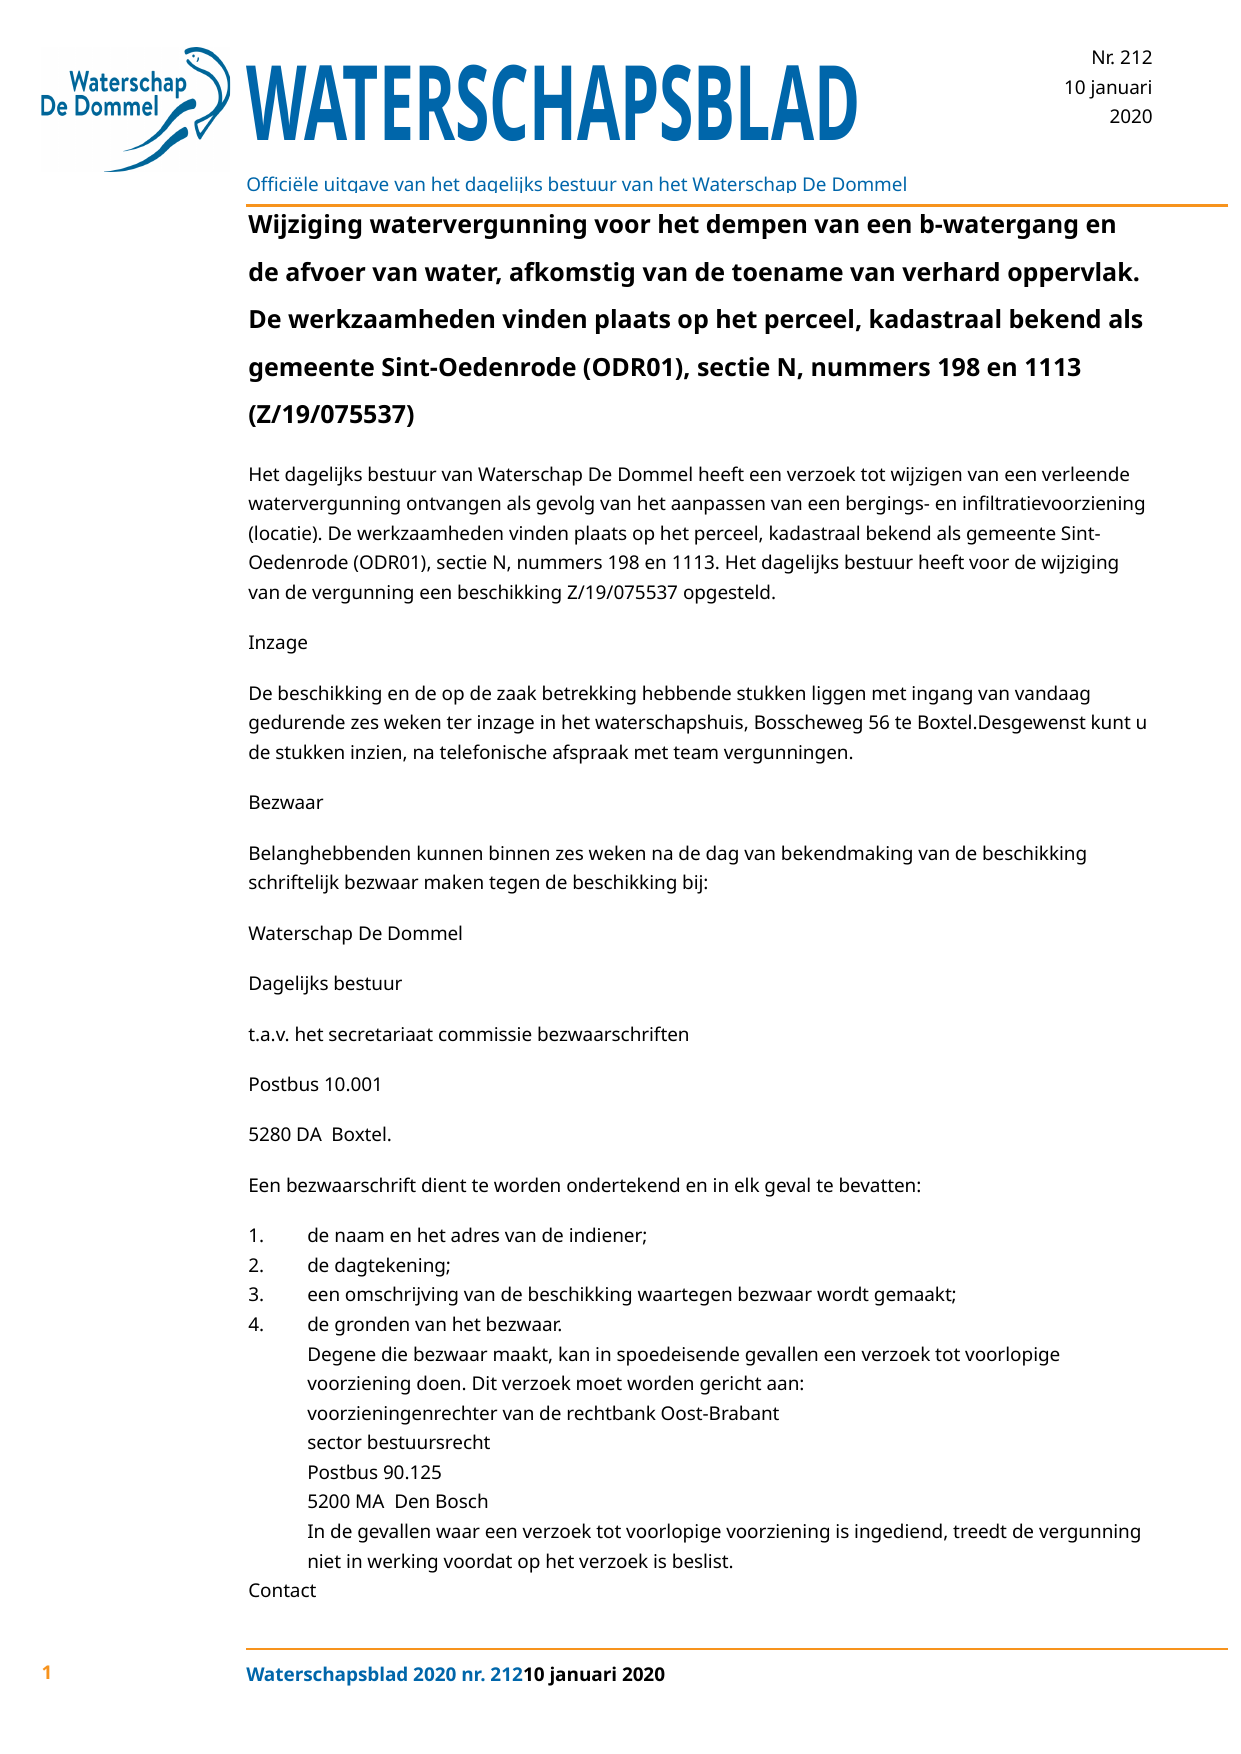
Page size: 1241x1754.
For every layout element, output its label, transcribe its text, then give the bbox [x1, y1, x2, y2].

text Een bezwaarschrift dient te worden ondertekend en in elk geval te bevatten: [248, 1172, 1152, 1198]
picture [204, 47, 231, 76]
picture [198, 118, 210, 131]
list 5200 MA Den Bosch [248, 1489, 1152, 1514]
text Waterschap De Dommel [248, 920, 1152, 946]
list een omschrijving van de beschikking waartegen bezwaar wordt gemaakt; [248, 1282, 1152, 1307]
list Degene die bezwaar maakt, kan in spoedeisende gevallen een verzoek tot voorlopige voorziening doen. Dit verzoek moet worden gericht aan: [248, 1341, 1152, 1396]
text 5280 DA Boxtel. [248, 1122, 1152, 1147]
list In de gevallen waar een verzoek tot voorlopige voorziening is ingediend, treedt de vergunning niet in werking voordat op het verzoek is beslist. [248, 1518, 1152, 1573]
text Contact [248, 1577, 1152, 1603]
text Postbus 10.001 [248, 1071, 1152, 1097]
picture [45, 99, 51, 111]
text Belanghebbenden kunnen binnen zes weken na de dag van bekendmaking van de beschikking schriftelijk bezwaar maken tegen de beschikking bij: [248, 840, 1152, 895]
picture [41, 47, 231, 172]
list de gronden van het bezwaar. [248, 1311, 1152, 1337]
text Het dagelijks bestuur van Waterschap De Dommel heeft een verzoek tot wijzigen van een verleende watervergunning ontvangen als gevolg van het aanpassen van een bergings- en infiltratievoorziening (locatie). De werkzaamheden vinden plaats op het perceel, kadastraal bekend als gemeente Sint-Oedenrode (ODR01), sectie N, nummers 198 en 1113. Het dagelijks bestuur heeft voor de wijziging van de vergunning een beschikking Z/19/075537 opgesteld. [248, 461, 1152, 605]
list de dagtekening; [248, 1252, 1152, 1278]
text De beschikking en de op de zaak betrekking hebbende stukken liggen met ingang van vandaag gedurende zes weken ter inzage in het waterschapshuis, Bosscheweg 56 te Boxtel.Desgewenst kunt u de stukken inzien, na telefonische afspraak met team vergunningen. [248, 680, 1152, 765]
text t.a.v. het secretariaat commissie bezwaarschriften [248, 1021, 1152, 1046]
list Postbus 90.125 [248, 1459, 1152, 1485]
text Dagelijks bestuur [248, 970, 1152, 996]
list voorzieningenrechter van de rechtbank Oost-Brabant [248, 1400, 1152, 1426]
text Bezwaar [248, 789, 1152, 815]
text Inzage [248, 629, 1152, 655]
list sector bestuursrecht [248, 1429, 1152, 1455]
list de naam en het adres van de indiener; [248, 1222, 1152, 1248]
text Wijziging watervergunning voor het dempen van een b-watergang en de afvoer van water, afkomstig van de toename van verhard oppervlak. De werkzaamheden vinden plaats op het perceel, kadastraal bekend als gemeente Sint-Oedenrode (ODR01), sectie N, nummers 198 en 1113 (Z/19/075537) [248, 207, 1152, 431]
